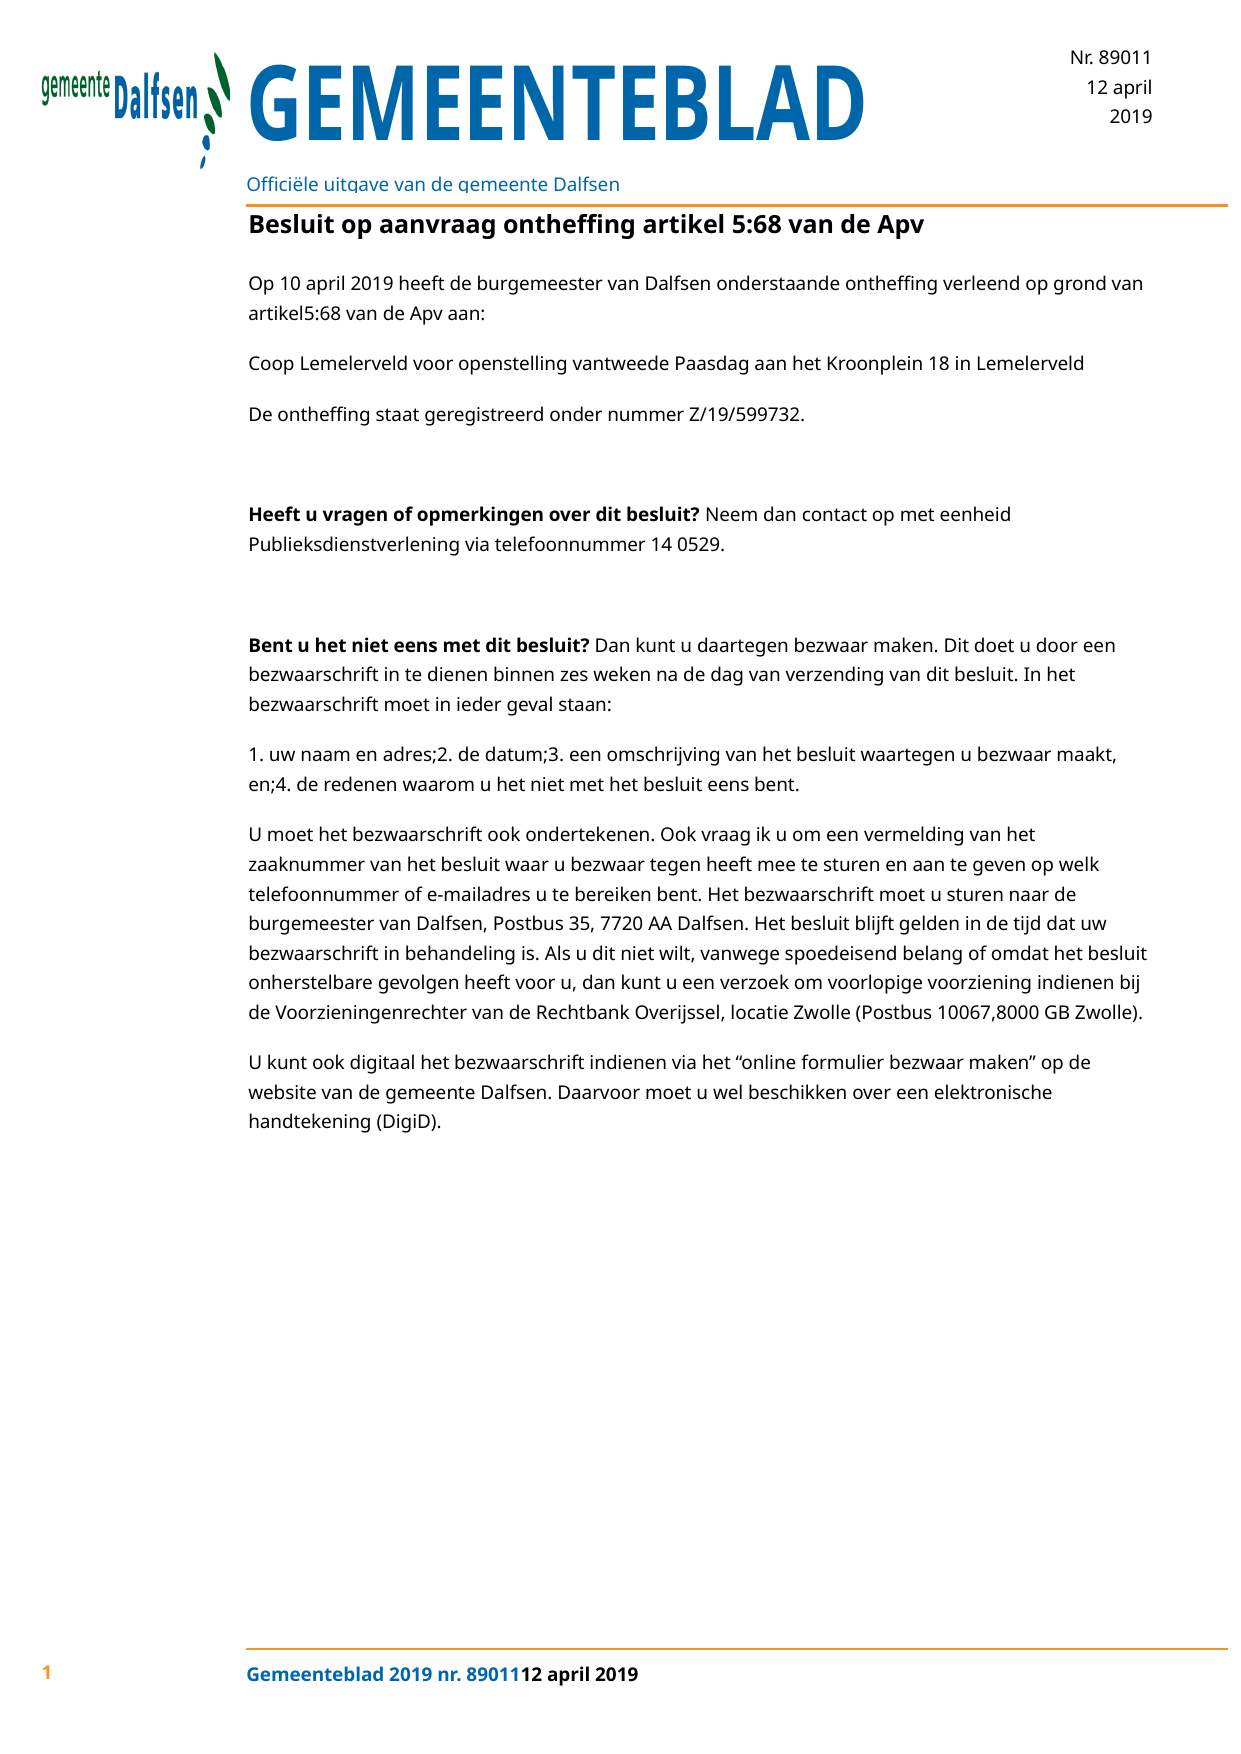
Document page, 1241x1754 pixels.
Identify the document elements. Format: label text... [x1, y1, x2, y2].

text Heeft u vragen of opmerkingen over dit besluit? Neem dan contact op met eenheid Publieksdienstverlening via telefoonnummer 14 0529. [248, 502, 1152, 557]
text Bent u het niet eens met dit besluit? Dan kunt u daartegen bezwaar maken. Dit doet u door een bezwaarschrift in te dienen binnen zes weken na de dag van verzending van dit besluit. In het bezwaarschrift moet in ieder geval staan: [248, 632, 1152, 717]
text U moet het bezwaarschrift ook ondertekenen. Ook vraag ik u om een vermelding van het zaaknummer van het besluit waar u bezwaar tegen heeft mee te sturen en aan te geven op welk telefoonnummer of e-mailadres u te bereiken bent. Het bezwaarschrift moet u sturen naar de burgemeester van Dalfsen, Postbus 35, 7720 AA Dalfsen. Het besluit blijft gelden in de tijd dat uw bezwaarschrift in behandeling is. Als u dit niet wilt, vanwege spoedeisend belang of omdat het besluit onherstelbare gevolgen heeft voor u, dan kunt u een verzoek om voorlopige voorziening indienen bij de Voorzieningenrechter van de Rechtbank Overijssel, locatie Zwolle (Postbus 10067,8000 GB Zwolle). [248, 822, 1152, 1025]
text De ontheffing staat geregistreerd onder nummer Z/19/599732. [248, 401, 1152, 426]
text Coop Lemelerveld voor openstelling vantweede Paasdag aan het Kroonplein 18 in Lemelerveld [248, 350, 1152, 376]
text U kunt ook digitaal het bezwaarschrift indienen via het “online formulier bezwaar maken” op de website van de gemeente Dalfsen. Daarvoor moet u wel beschikken over een elektronische handtekening (DigiD). [248, 1049, 1152, 1134]
text Op 10 april 2019 heeft de burgemeester van Dalfsen onderstaande ontheffing verleend op grond van artikel5:68 van de Apv aan: [248, 270, 1152, 326]
text Besluit op aanvraag ontheffing artikel 5:68 van de Apv [248, 207, 1152, 241]
text 1. uw naam en adres;2. de datum;3. een omschrijving van het besluit waartegen u bezwaar maakt, en;4. de redenen waarom u het niet met het besluit eens bent. [248, 742, 1152, 797]
picture [41, 47, 231, 172]
